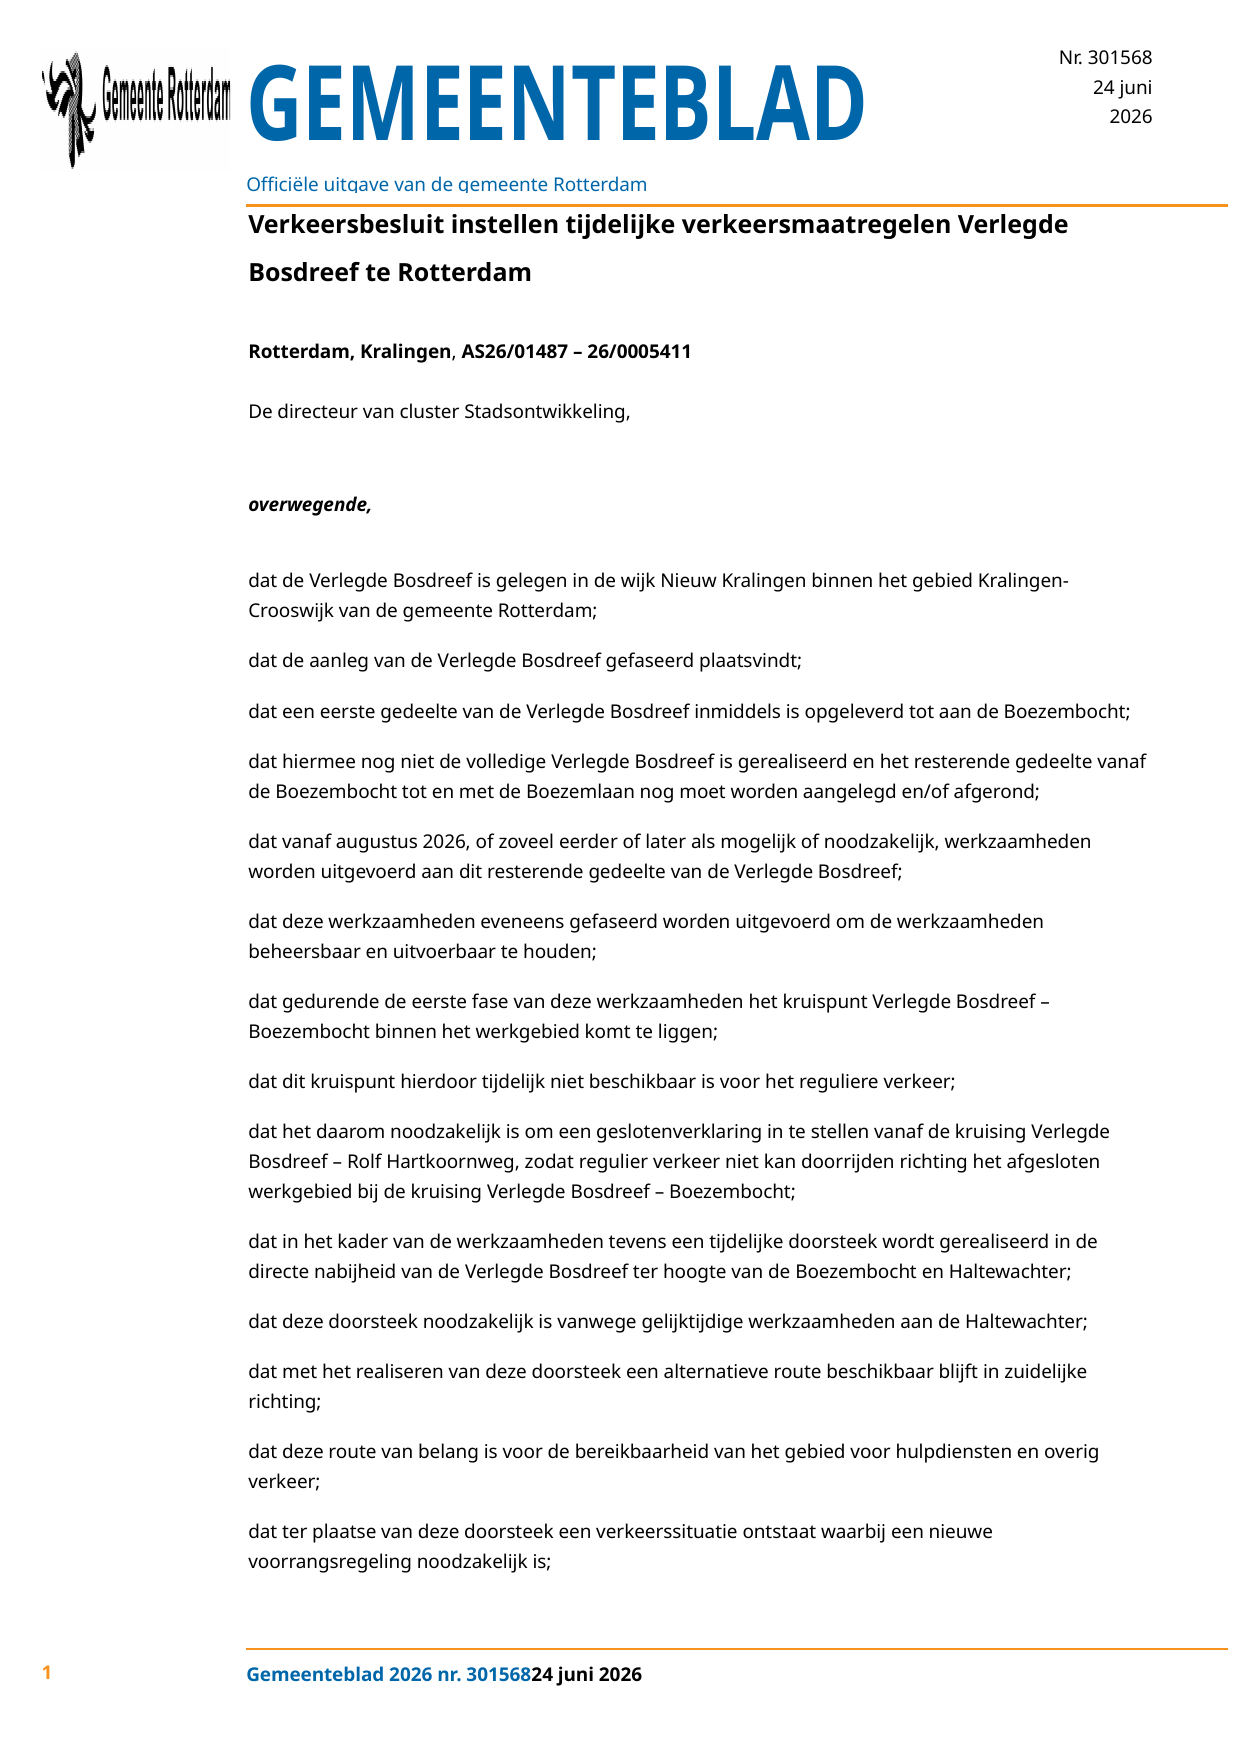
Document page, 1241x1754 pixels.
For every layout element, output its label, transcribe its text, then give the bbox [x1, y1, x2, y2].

text dat dit kruispunt hierdoor tijdelijk niet beschikbaar is voor het reguliere verkeer; [248, 1068, 1152, 1094]
picture [41, 47, 231, 172]
text Rotterdam, Kralingen, AS26/01487 – 26/0005411 [248, 339, 1152, 364]
text De directeur van cluster Stadsontwikkeling, [248, 398, 1152, 423]
text dat gedurende de eerste fase van deze werkzaamheden het kruispunt Verlegde Bosdreef – Boezembocht binnen het werkgebied komt te liggen; [248, 988, 1152, 1044]
text Verkeersbesluit instellen tijdelijke verkeersmaatregelen Verlegde Bosdreef te Rotterdam [248, 207, 1152, 288]
text overwegende, [248, 491, 1152, 517]
text dat met het realiseren van deze doorsteek een alternatieve route beschikbaar blijft in zuidelijke richting; [248, 1359, 1152, 1414]
text dat een eerste gedeelte van de Verlegde Bosdreef inmiddels is opgeleverd tot aan de Boezembocht; [248, 698, 1152, 724]
text dat het daarom noodzakelijk is om een geslotenverklaring in te stellen vanaf de kruising Verlegde Bosdreef – Rolf Hartkoornweg, zodat regulier verkeer niet kan doorrijden richting het afgesloten werkgebied bij de kruising Verlegde Bosdreef – Boezembocht; [248, 1119, 1152, 1204]
text dat deze werkzaamheden eveneens gefaseerd worden uitgevoerd om de werkzaamheden beheersbaar en uitvoerbaar te houden; [248, 908, 1152, 964]
text dat ter plaatse van deze doorsteek een verkeerssituatie ontstaat waarbij een nieuwe voorrangsregeling noodzakelijk is; [248, 1519, 1152, 1574]
text dat de aanleg van de Verlegde Bosdreef gefaseerd plaatsvindt; [248, 647, 1152, 673]
text dat in het kader van de werkzaamheden tevens een tijdelijke doorsteek wordt gerealiseerd in de directe nabijheid van de Verlegde Bosdreef ter hoogte van de Boezembocht en Haltewachter; [248, 1228, 1152, 1284]
text dat deze route van belang is voor de bereikbaarheid van het gebied voor hulpdiensten en overig verkeer; [248, 1439, 1152, 1494]
text dat deze doorsteek noodzakelijk is vanwege gelijktijdige werkzaamheden aan de Haltewachter; [248, 1308, 1152, 1334]
text dat hiermee nog niet de volledige Verlegde Bosdreef is gerealiseerd en het resterende gedeelte vanaf de Boezembocht tot en met de Boezemlaan nog moet worden aangelegd en/of afgerond; [248, 748, 1152, 804]
text dat vanaf augustus 2026, of zoveel eerder of later als mogelijk of noodzakelijk, werkzaamheden worden uitgevoerd aan dit resterende gedeelte van de Verlegde Bosdreef; [248, 828, 1152, 884]
text dat de Verlegde Bosdreef is gelegen in de wijk Nieuw Kralingen binnen het gebied Kralingen-Crooswijk van de gemeente Rotterdam; [248, 567, 1152, 623]
